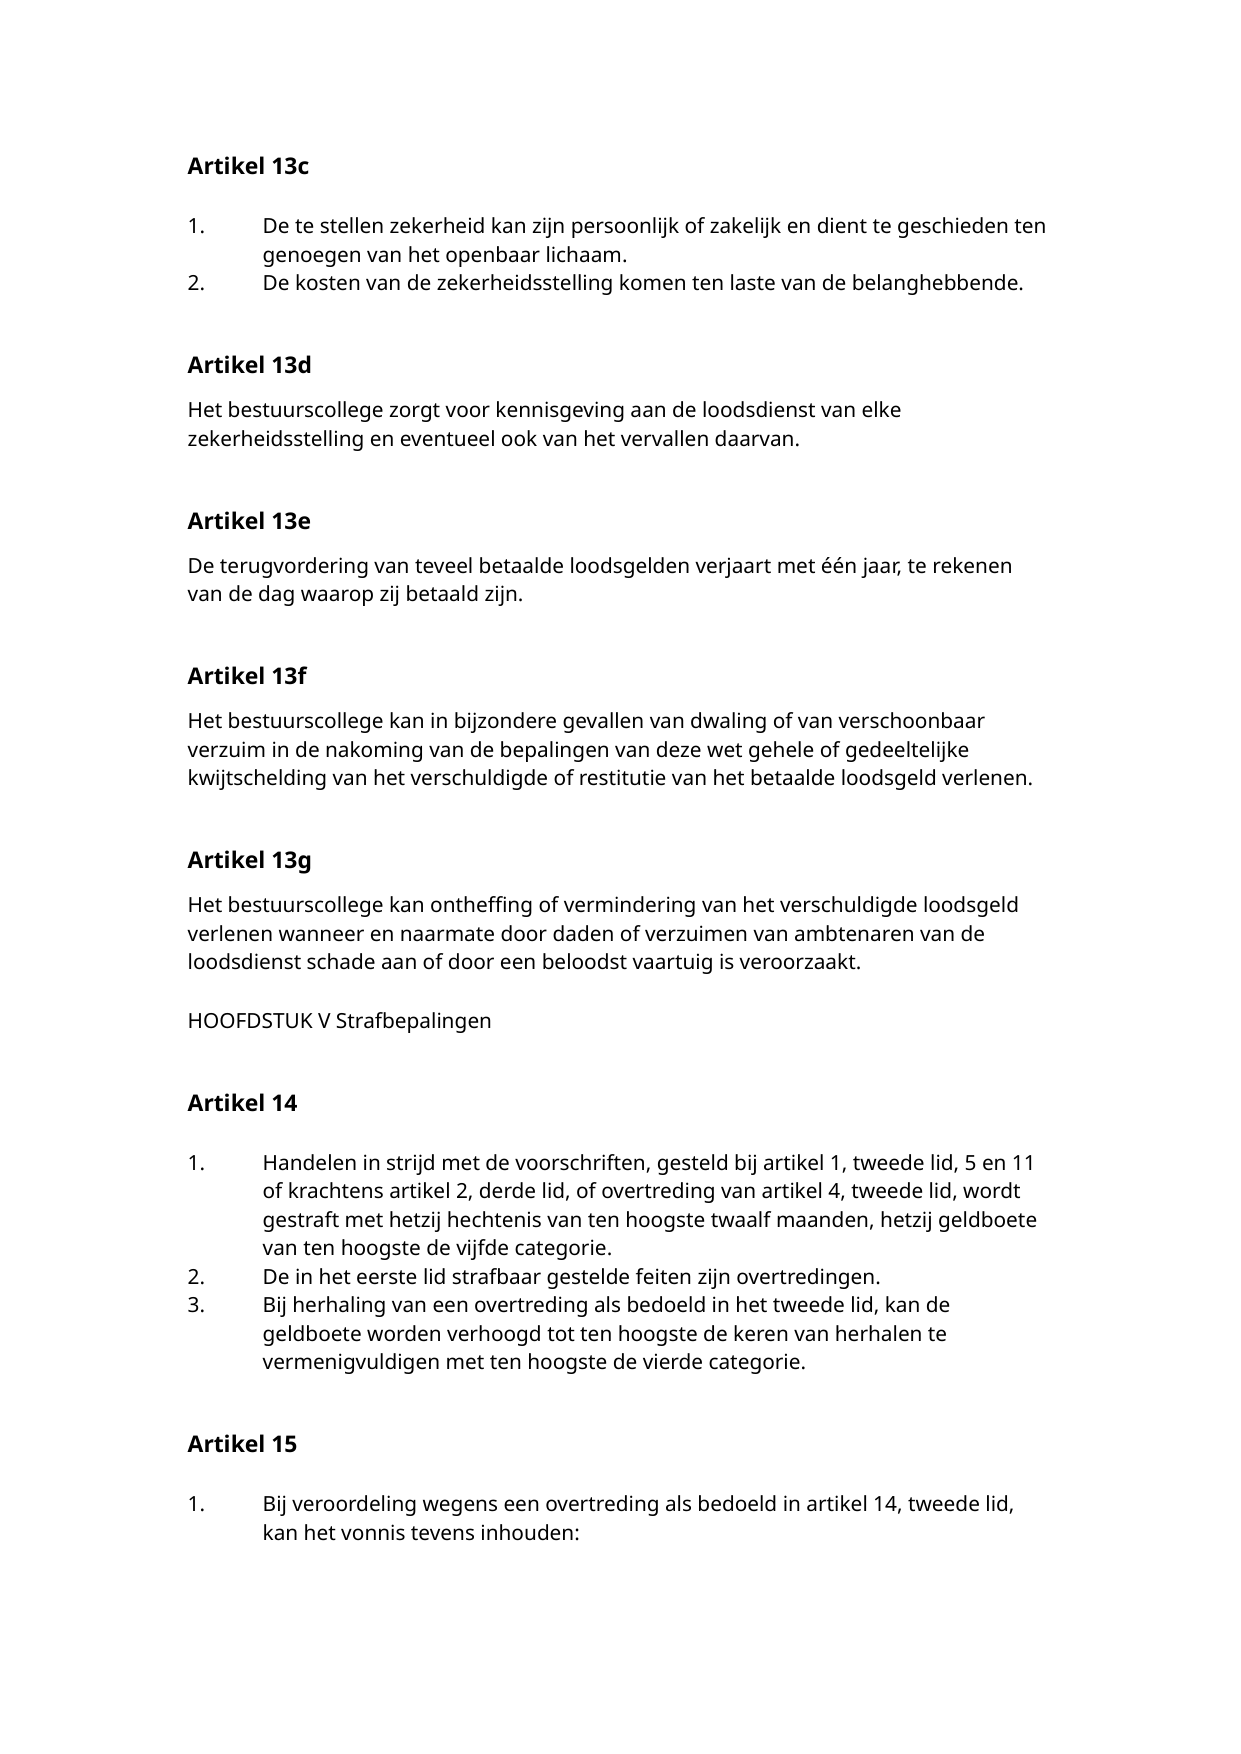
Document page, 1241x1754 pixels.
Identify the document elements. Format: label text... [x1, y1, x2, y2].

list De te stellen zekerheid kan zijn persoonlijk of zakelijk en dient te geschieden ten genoegen van het openbaar lichaam. [187, 211, 1053, 268]
subtitle Artikel 13f [187, 660, 1053, 692]
subtitle Artikel 14 [187, 1087, 1053, 1118]
subtitle Artikel 13c [187, 150, 1053, 181]
list Bij herhaling van een overtreding als bedoeld in het tweede lid, kan de geldboete worden verhoogd tot ten hoogste de keren van herhalen te vermenigvuldigen met ten hoogste de vierde categorie. [187, 1290, 1053, 1376]
list De kosten van de zekerheidsstelling komen ten laste van de belanghebbende. [187, 268, 1053, 297]
subtitle Artikel 13d [187, 349, 1053, 380]
list De in het eerste lid strafbaar gestelde feiten zijn overtredingen. [187, 1262, 1053, 1290]
text Het bestuurscollege zorgt voor kennisgeving aan de loodsdienst van elke zekerheidsstelling en eventueel ook van het vervallen daarvan. [187, 395, 1053, 452]
text Het bestuurscollege kan ontheffing of vermindering van het verschuldigde loodsgeld verlenen wanneer en naarmate door daden of verzuimen van ambtenaren van de loodsdienst schade aan of door een beloodst vaartuig is veroorzaakt. [187, 891, 1053, 976]
subtitle Artikel 13e [187, 505, 1053, 536]
subtitle Artikel 15 [187, 1428, 1053, 1459]
list Handelen in strijd met de voorschriften, gesteld bij artikel 1, tweede lid, 5 en 11 of krachtens artikel 2, derde lid, of overtreding van artikel 4, tweede lid, wordt gestraft met hetzij hechtenis van ten hoogste twaalf maanden, hetzij geldboete van ten hoogste de vijfde categorie. [187, 1148, 1053, 1262]
list Bij veroordeling wegens een overtreding als bedoeld in artikel 14, tweede lid, kan het vonnis tevens inhouden: [187, 1489, 1053, 1546]
subtitle HOOFDSTUK V Strafbepalingen [187, 1006, 1053, 1034]
subtitle Artikel 13g [187, 844, 1053, 876]
text De terugvordering van teveel betaalde loodsgelden verjaart met één jaar, te rekenen van de dag waarop zij betaald zijn. [187, 551, 1053, 608]
text Het bestuurscollege kan in bijzondere gevallen van dwaling of van verschoonbaar verzuim in de nakoming van de bepalingen van deze wet gehele of gedeeltelijke kwijtschelding van het verschuldigde of restitutie van het betaalde loodsgeld verlenen. [187, 707, 1053, 792]
